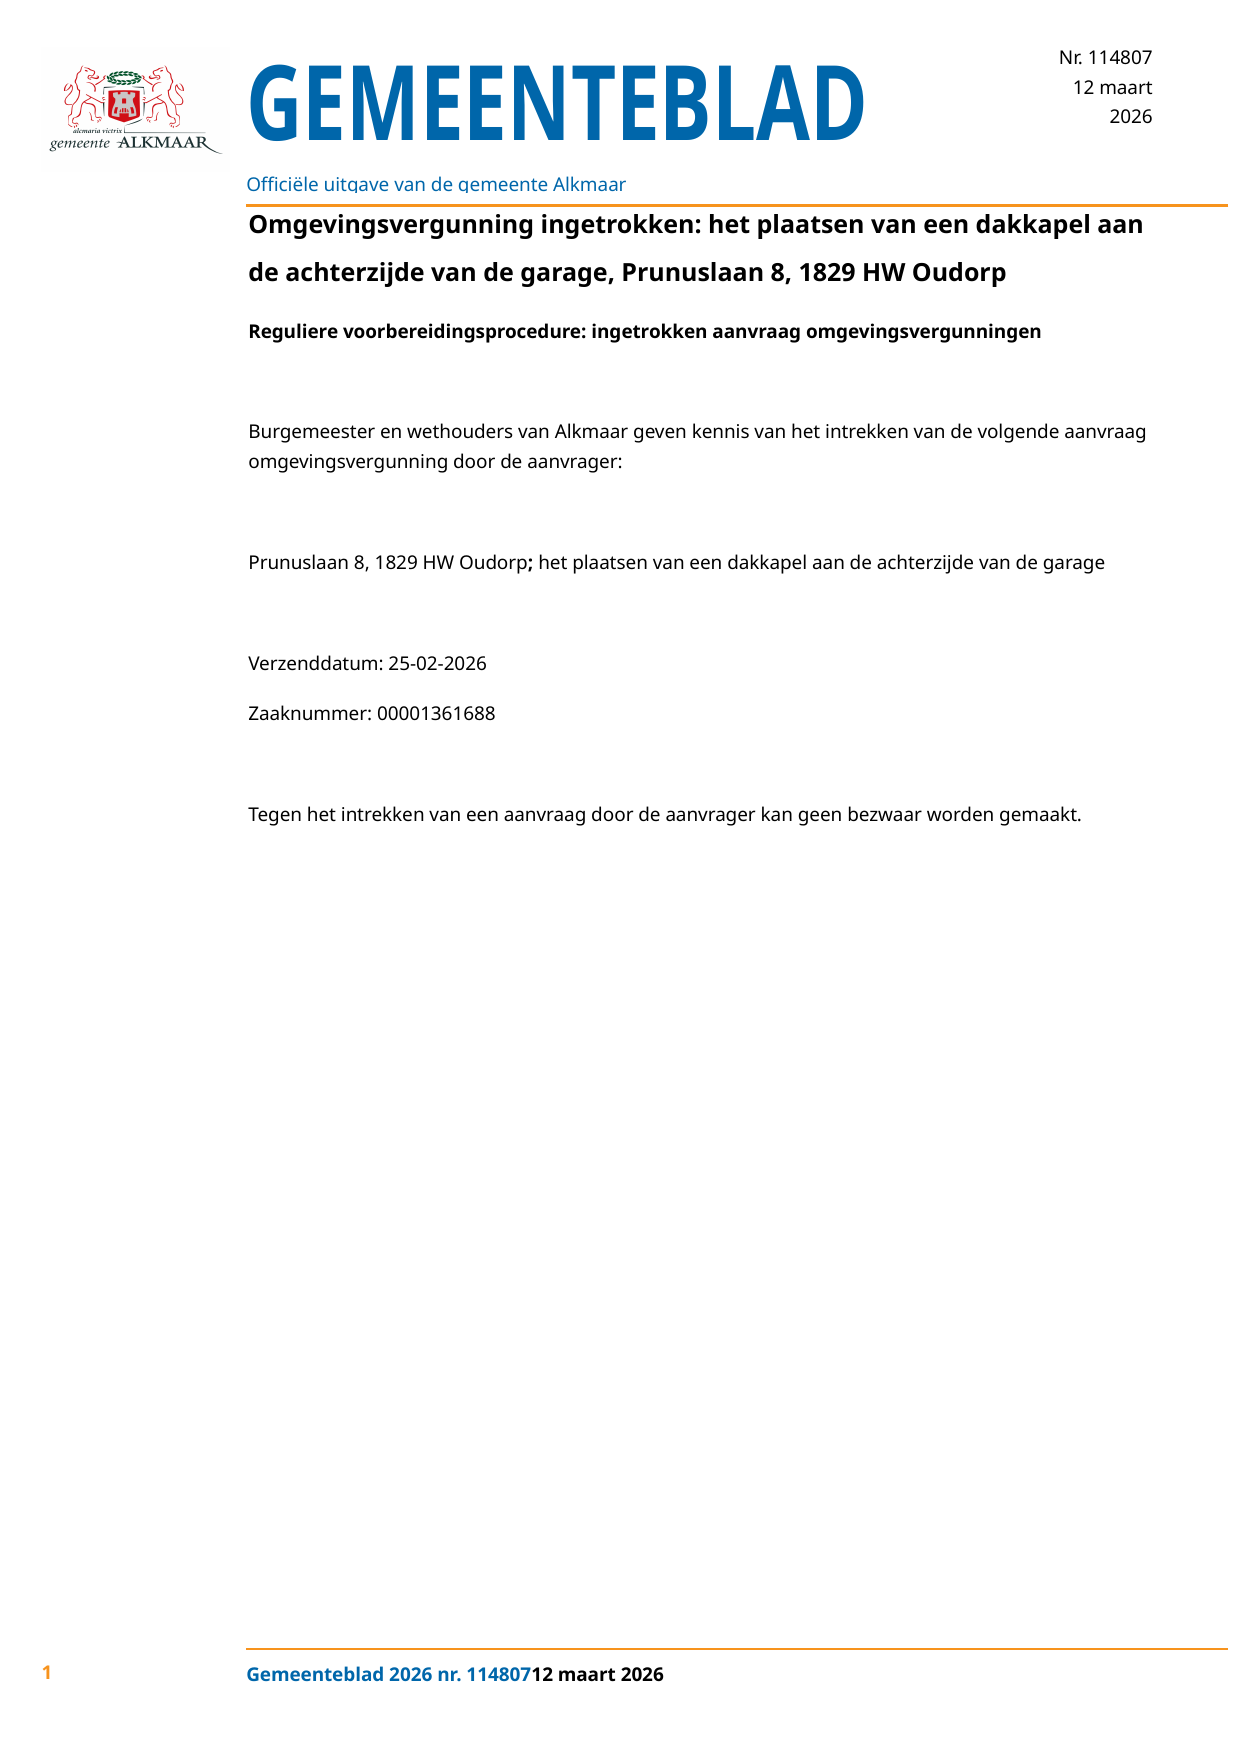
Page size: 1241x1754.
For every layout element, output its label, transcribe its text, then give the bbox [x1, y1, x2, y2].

text Tegen het intrekken van een aanvraag door de aanvrager kan geen bezwaar worden gemaakt. [248, 801, 1152, 827]
text Reguliere voorbereidingsprocedure: ingetrokken aanvraag omgevingsvergunningen [248, 318, 1152, 344]
text Zaaknummer: 00001361688 [248, 700, 1152, 726]
text Omgevingsvergunning ingetrokken: het plaatsen van een dakkapel aan de achterzijde van de garage, Prunuslaan 8, 1829 HW Oudorp [248, 207, 1152, 288]
text Burgemeester en wethouders van Alkmaar geven kennis van het intrekken van de volgende aanvraag omgevingsvergunning door de aanvrager: [248, 419, 1152, 474]
text Prunuslaan 8, 1829 HW Oudorp; het plaatsen van een dakkapel aan de achterzijde van de garage [248, 549, 1152, 575]
text Verzenddatum: 25-02-2026 [248, 650, 1152, 676]
picture [41, 47, 231, 172]
